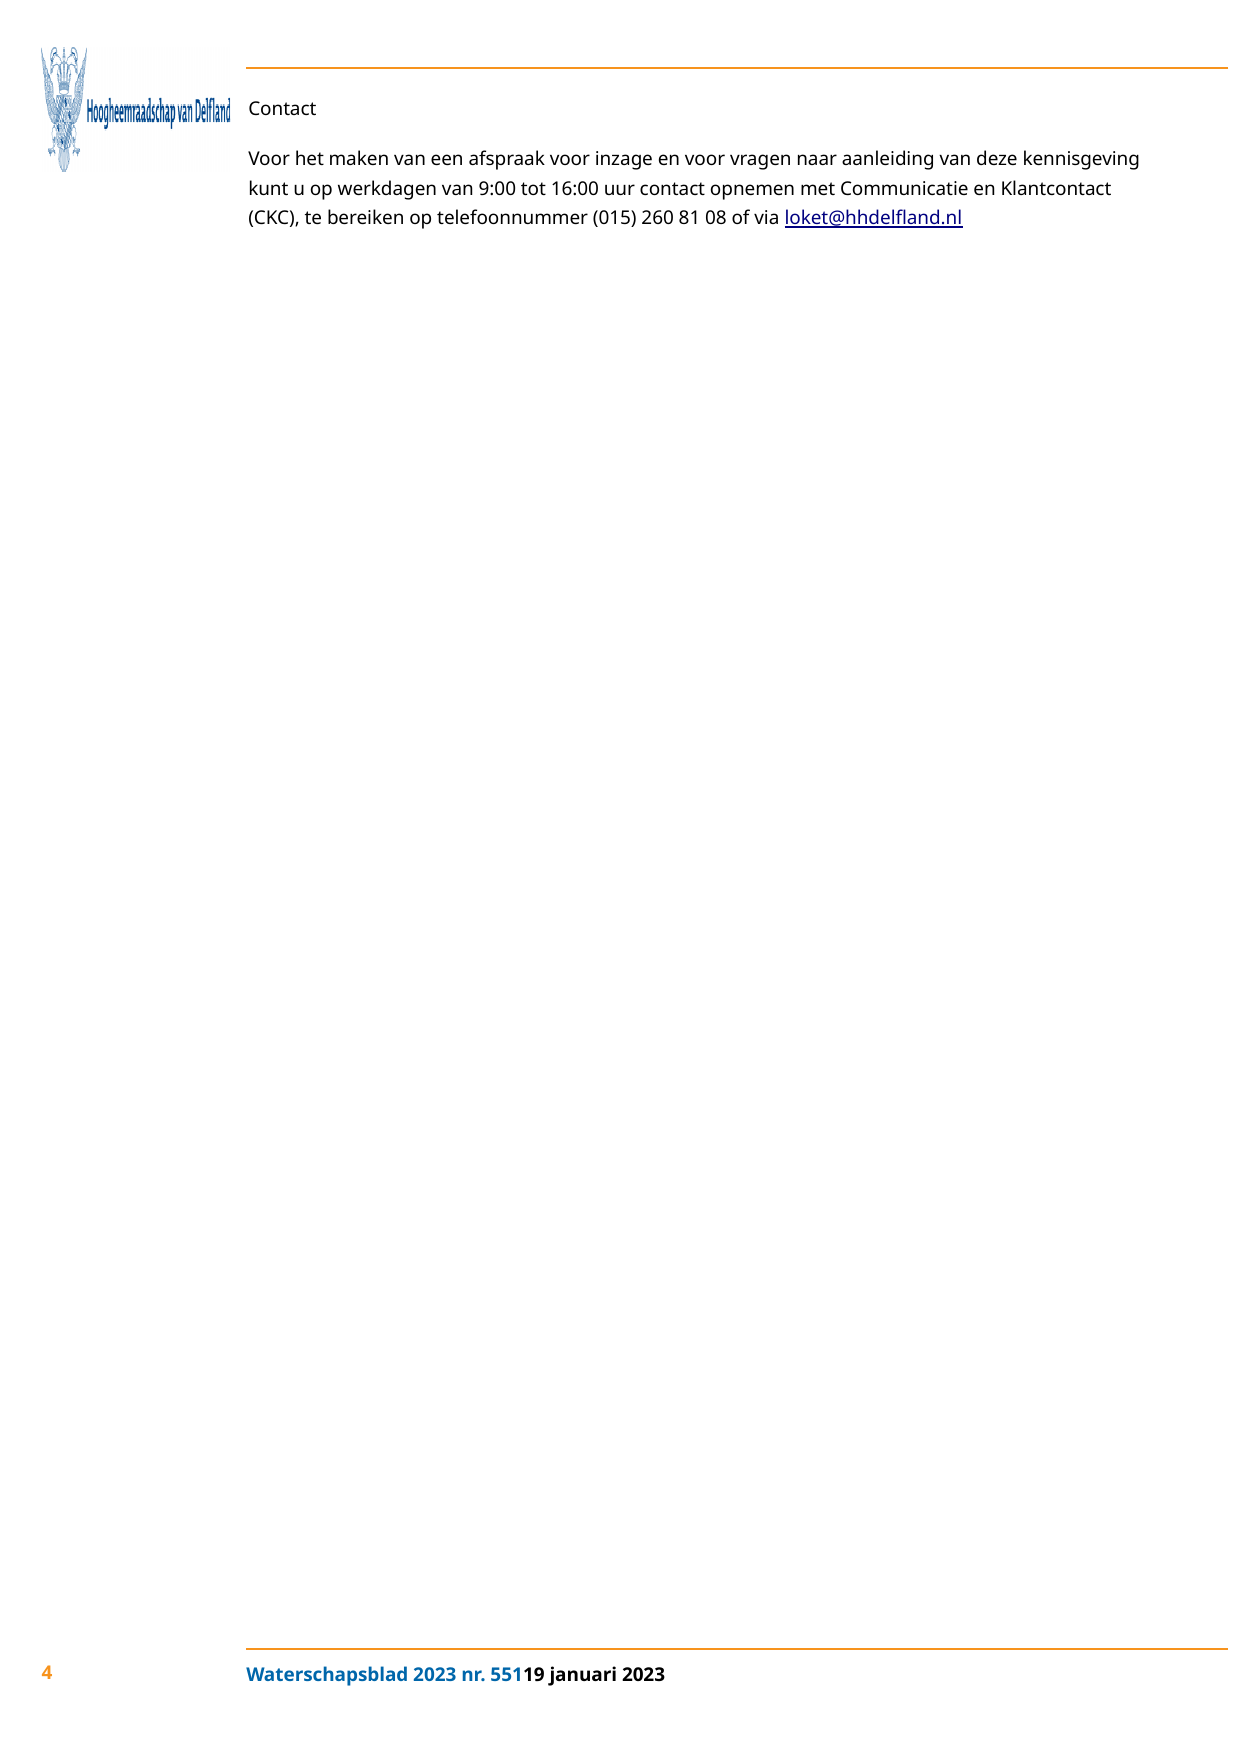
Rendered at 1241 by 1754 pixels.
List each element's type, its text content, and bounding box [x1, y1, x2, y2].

picture [41, 47, 231, 172]
text Voor het maken van een afspraak voor inzage en voor vragen naar aanleiding van deze kennisgeving kunt u op werkdagen van 9:00 tot 16:00 uur contact opnemen met Communicatie en Klantcontact (CKC), te bereiken op telefoonnummer (015) 260 81 08 of via loket@hhdelfland.nl [248, 145, 1152, 230]
text Contact [248, 95, 1152, 121]
